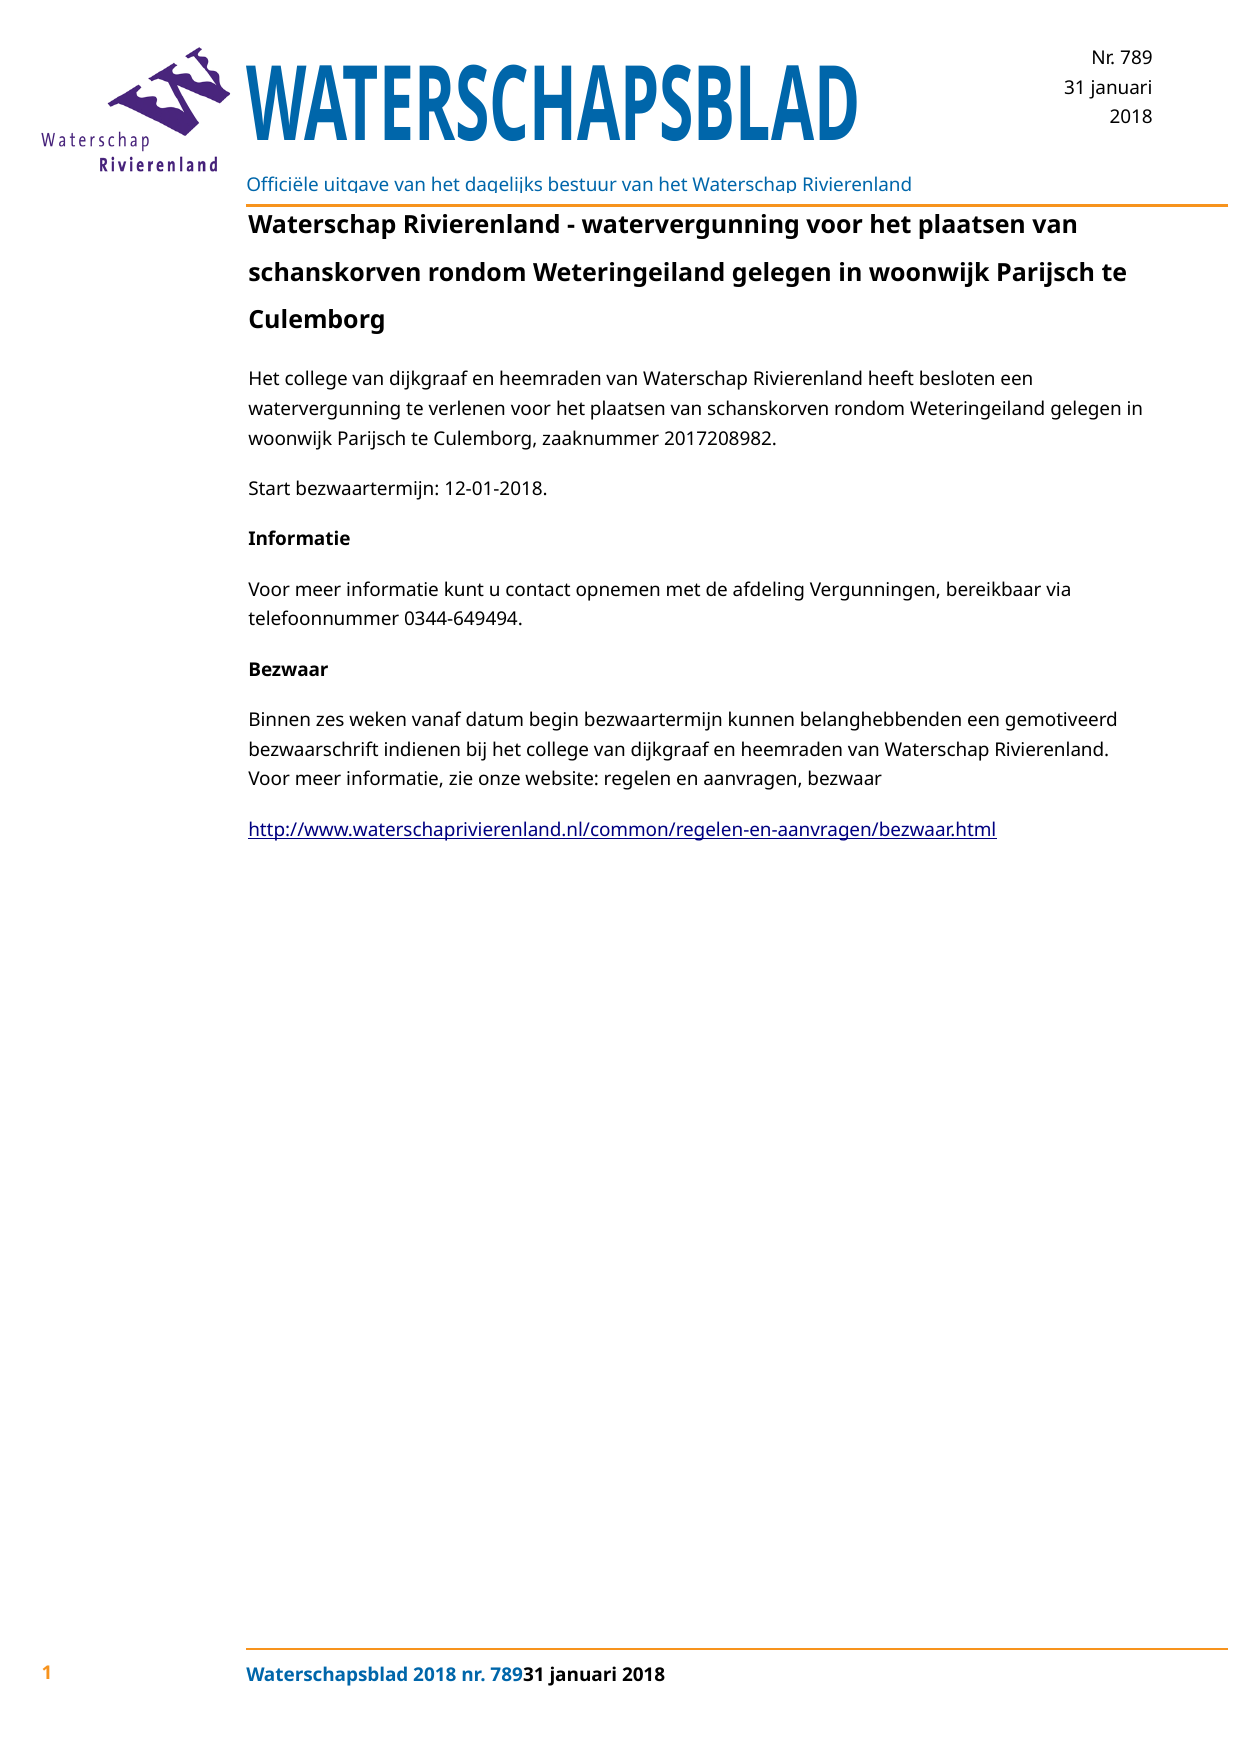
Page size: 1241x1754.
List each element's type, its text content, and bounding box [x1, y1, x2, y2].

text http://www.waterschaprivierenland.nl/common/regelen-en-aanvragen/bezwaar.html [248, 816, 1152, 842]
text Voor meer informatie kunt u contact opnemen met de afdeling Vergunningen, bereikbaar via telefoonnummer 0344-649494. [248, 576, 1152, 631]
text Het college van dijkgraaf en heemraden van Waterschap Rivierenland heeft besloten een watervergunning te verlenen voor het plaatsen van schanskorven rondom Weteringeiland gelegen in woonwijk Parijsch te Culemborg, zaaknummer 2017208982. [248, 366, 1152, 450]
picture [41, 47, 231, 172]
text Binnen zes weken vanaf datum begin bezwaartermijn kunnen belanghebbenden een gemotiveerd bezwaarschrift indienen bij het college van dijkgraaf en heemraden van Waterschap Rivierenland. Voor meer informatie, zie onze website: regelen en aanvragen, bezwaar [248, 706, 1152, 791]
text Informatie [248, 526, 1152, 551]
text Waterschap Rivierenland - watervergunning voor het plaatsen van schanskorven rondom Weteringeiland gelegen in woonwijk Parijsch te Culemborg [248, 207, 1152, 336]
text Bezwaar [248, 656, 1152, 682]
text Start bezwaartermijn: 12-01-2018. [248, 475, 1152, 501]
